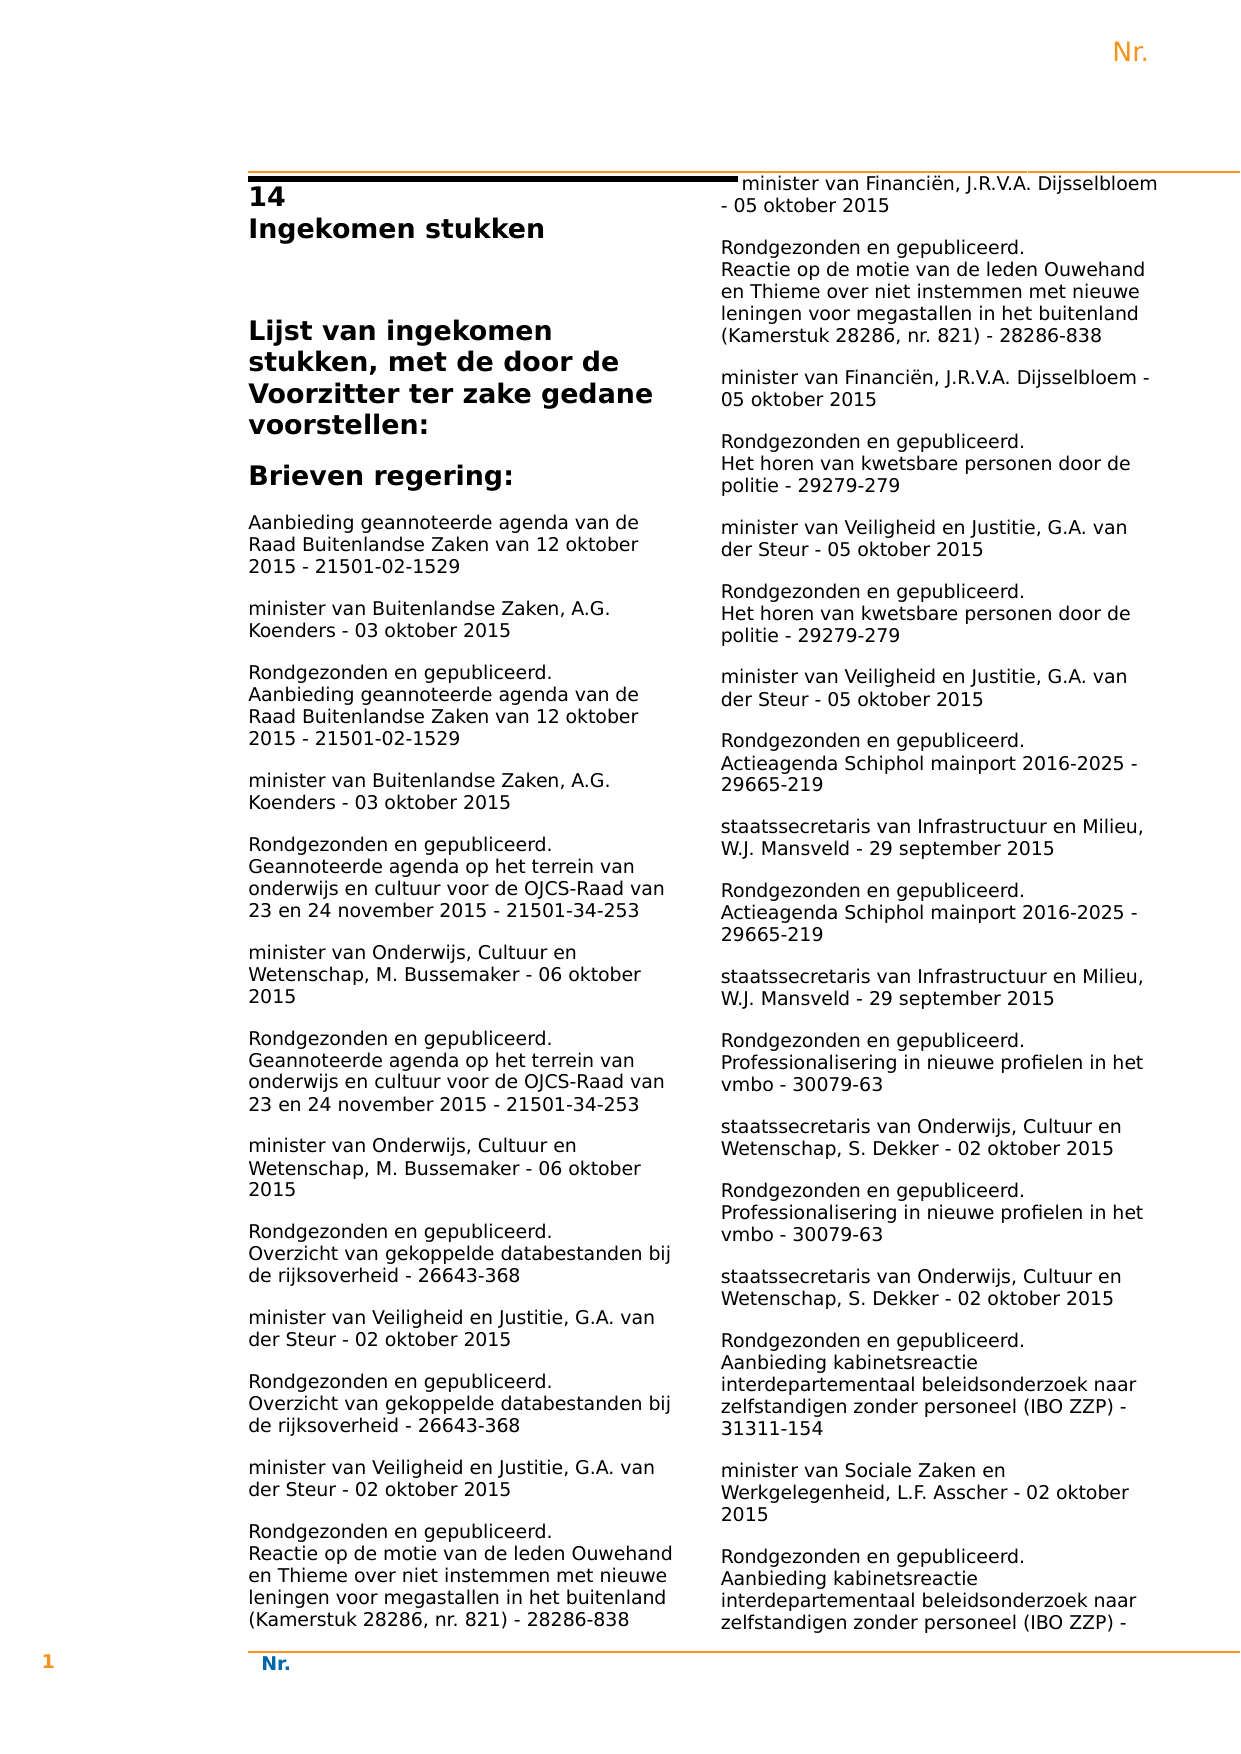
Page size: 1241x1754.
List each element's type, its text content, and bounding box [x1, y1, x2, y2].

text Reactie op de motie van de leden Ouwehand en Thieme over niet instemmen met nieuwe leningen voor megastallen in het buitenland (Kamerstuk 28286, nr. 821) - 28286-838 [721, 259, 1163, 347]
text staatssecretaris van Infrastructuur en Milieu, W.J. Mansveld - 29 september 2015 [721, 816, 1163, 860]
text Geannoteerde agenda op het terrein van onderwijs en cultuur voor de OJCS-Raad van 23 en 24 november 2015 - 21501-34-253 [248, 856, 691, 922]
text minister van Veiligheid en Justitie, G.A. van der Steur - 02 oktober 2015 [248, 1457, 691, 1501]
text Rondgezonden en gepubliceerd. [721, 581, 1163, 602]
text Professionalisering in nieuwe profielen in het vmbo - 30079-63 [721, 1202, 1163, 1246]
text Rondgezonden en gepubliceerd. [721, 431, 1163, 453]
text Aanbieding kabinetsreactie interdepartementaal beleidsonderzoek naar zelfstandigen zonder personeel (IBO ZZP) - 31311-154 [721, 1352, 1163, 1440]
text Reactie op de motie van de leden Ouwehand en Thieme over niet instemmen met nieuwe leningen voor megastallen in het buitenland (Kamerstuk 28286, nr. 821) - 28286-838 [248, 1543, 691, 1631]
text minister van Onderwijs, Cultuur en Wetenschap, M. Bussemaker - 06 oktober 2015 [248, 1135, 691, 1201]
text Het horen van kwetsbare personen door de politie - 29279-279 [721, 453, 1163, 497]
text minister van Financiën, J.R.V.A. Dijsselbloem - 05 oktober 2015 [721, 173, 1163, 217]
text minister van Buitenlandse Zaken, A.G. Koenders - 03 oktober 2015 [248, 770, 691, 814]
text Rondgezonden en gepubliceerd. [721, 1546, 1163, 1568]
text Actieagenda Schiphol mainport 2016-2025 - 29665-219 [721, 752, 1163, 796]
text minister van Onderwijs, Cultuur en Wetenschap, M. Bussemaker - 06 oktober 2015 [248, 942, 691, 1007]
text Overzicht van gekoppelde databestanden bij de rijksoverheid - 26643-368 [248, 1393, 691, 1437]
text Rondgezonden en gepubliceerd. [721, 1030, 1163, 1052]
text minister van Financiën, J.R.V.A. Dijsselbloem - 05 oktober 2015 [721, 367, 1163, 411]
text Rondgezonden en gepubliceerd. [248, 1521, 691, 1543]
text staatssecretaris van Infrastructuur en Milieu, W.J. Mansveld - 29 september 2015 [721, 966, 1163, 1010]
text Rondgezonden en gepubliceerd. [248, 1027, 691, 1049]
text Overzicht van gekoppelde databestanden bij de rijksoverheid - 26643-368 [248, 1243, 691, 1287]
text Rondgezonden en gepubliceerd. [248, 1221, 691, 1243]
text Rondgezonden en gepubliceerd. [721, 880, 1163, 902]
text Professionalisering in nieuwe profielen in het vmbo - 30079-63 [721, 1052, 1163, 1096]
text Rondgezonden en gepubliceerd. [721, 237, 1163, 259]
title Lijst van ingekomen stukken, met de door de Voorzitter ter zake gedane voorstellen: [248, 316, 691, 441]
text Aanbieding geannoteerde agenda van de Raad Buitenlandse Zaken van 12 oktober 2015 - 21501-02-1529 [248, 684, 691, 750]
text Rondgezonden en gepubliceerd. [248, 1371, 691, 1393]
text Rondgezonden en gepubliceerd. [721, 730, 1163, 752]
title 14 Ingekomen stukken [248, 182, 691, 244]
text minister van Sociale Zaken en Werkgelegenheid, L.F. Asscher - 02 oktober 2015 [721, 1460, 1163, 1526]
text Actieagenda Schiphol mainport 2016-2025 - 29665-219 [721, 902, 1163, 946]
text Aanbieding geannoteerde agenda van de Raad Buitenlandse Zaken van 12 oktober 2015 - 21501-02-1529 [248, 512, 691, 578]
text Rondgezonden en gepubliceerd. [721, 1180, 1163, 1202]
text Het horen van kwetsbare personen door de politie - 29279-279 [721, 602, 1163, 646]
text minister van Veiligheid en Justitie, G.A. van der Steur - 02 oktober 2015 [248, 1307, 691, 1351]
text minister van Buitenlandse Zaken, A.G. Koenders - 03 oktober 2015 [248, 598, 691, 642]
text staatssecretaris van Onderwijs, Cultuur en Wetenschap, S. Dekker - 02 oktober 2015 [721, 1116, 1163, 1160]
title Brieven regering: [248, 461, 691, 492]
text minister van Veiligheid en Justitie, G.A. van der Steur - 05 oktober 2015 [721, 666, 1163, 710]
text Rondgezonden en gepubliceerd. [248, 662, 691, 684]
text minister van Veiligheid en Justitie, G.A. van der Steur - 05 oktober 2015 [721, 517, 1163, 561]
text Rondgezonden en gepubliceerd. [248, 834, 691, 856]
text Geannoteerde agenda op het terrein van onderwijs en cultuur voor de OJCS-Raad van 23 en 24 november 2015 - 21501-34-253 [248, 1049, 691, 1115]
text Rondgezonden en gepubliceerd. [721, 1330, 1163, 1352]
text Aanbieding kabinetsreactie interdepartementaal beleidsonderzoek naar zelfstandigen zonder personeel (IBO ZZP) [721, 1568, 1163, 1634]
text staatssecretaris van Onderwijs, Cultuur en Wetenschap, S. Dekker - 02 oktober 2015 [721, 1266, 1163, 1310]
